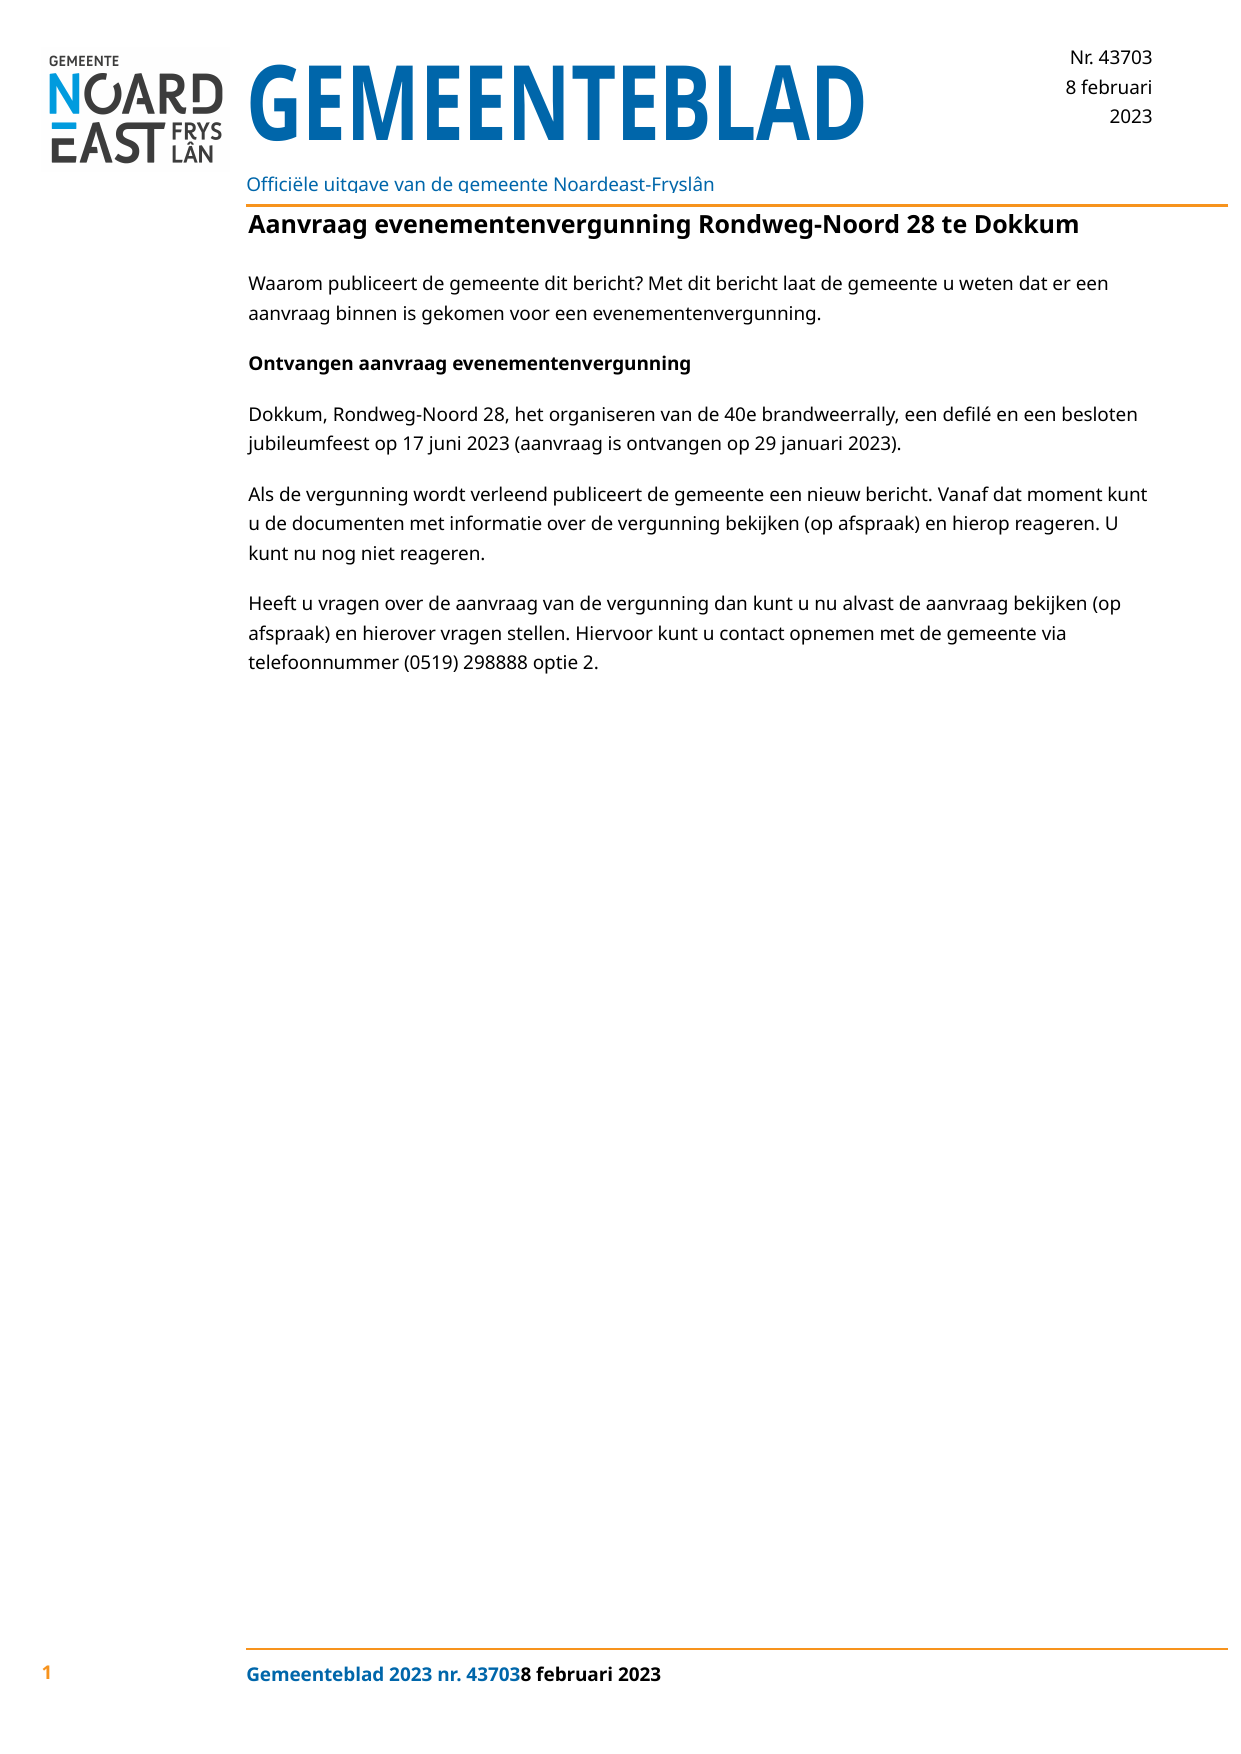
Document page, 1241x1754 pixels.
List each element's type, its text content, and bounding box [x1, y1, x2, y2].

text Aanvraag evenementenvergunning Rondweg-Noord 28 te Dokkum [248, 207, 1152, 241]
picture [41, 47, 231, 172]
text Heeft u vragen over de aanvraag van de vergunning dan kunt u nu alvast de aanvraag bekijken (op afspraak) en hierover vragen stellen. Hiervoor kunt u contact opnemen met de gemeente via telefoonnummer (0519) 298888 optie 2. [248, 590, 1152, 675]
text Waarom publiceert de gemeente dit bericht? Met dit bericht laat de gemeente u weten dat er een aanvraag binnen is gekomen voor een evenementenvergunning. [248, 270, 1152, 326]
text Ontvangen aanvraag evenementenvergunning [248, 350, 1152, 376]
text Als de vergunning wordt verleend publiceert de gemeente een nieuw bericht. Vanaf dat moment kunt u de documenten met informatie over de vergunning bekijken (op afspraak) en hierop reageren. U kunt nu nog niet reageren. [248, 481, 1152, 566]
text Dokkum, Rondweg-Noord 28, het organiseren van de 40e brandweerrally, een defilé en een besloten jubileumfeest op 17 juni 2023 (aanvraag is ontvangen op 29 januari 2023). [248, 401, 1152, 456]
